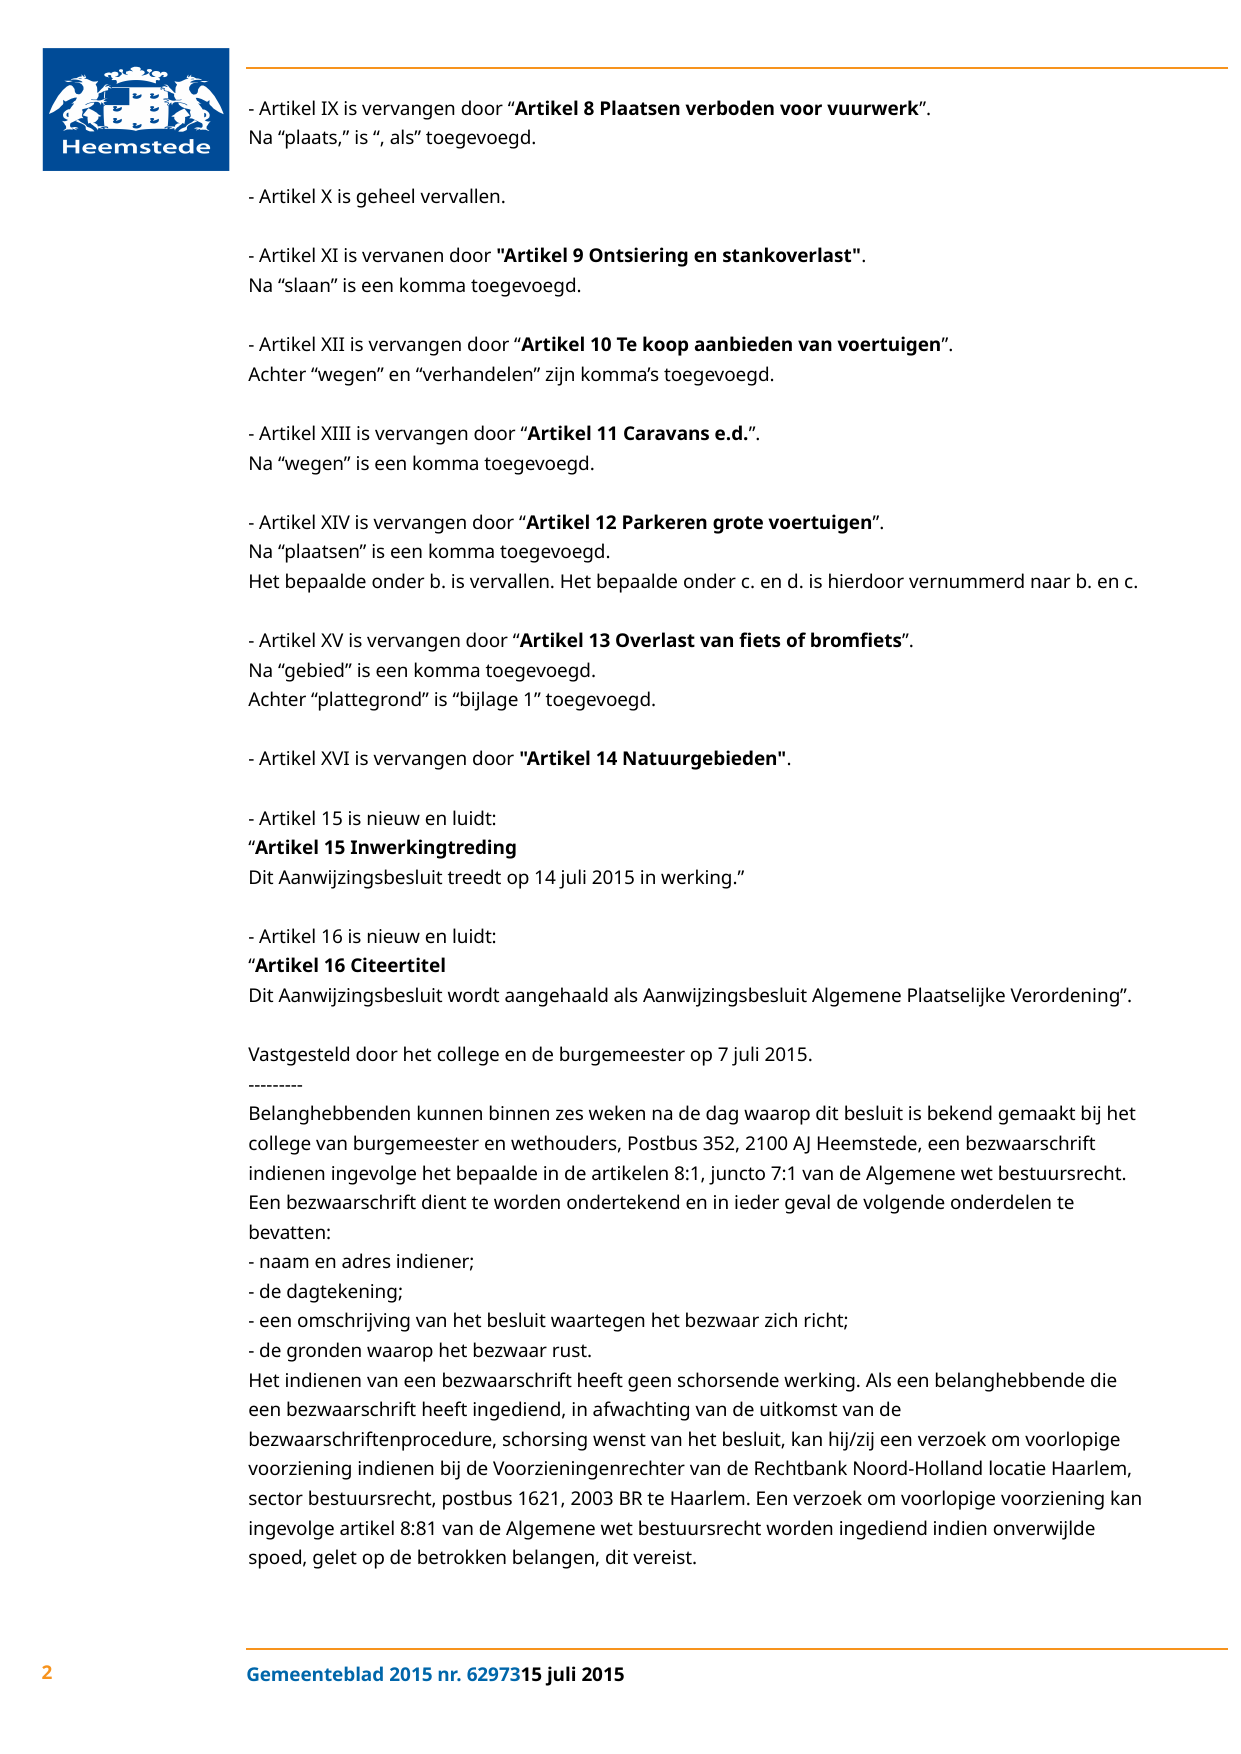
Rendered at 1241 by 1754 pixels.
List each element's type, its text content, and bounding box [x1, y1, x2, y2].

text Het bepaalde onder b. is vervallen. Het bepaalde onder c. en d. is hierdoor vernummerd naar b. en c. [248, 568, 1152, 594]
text - Artikel XI is vervanen door "Artikel 9 Ontsiering en stankoverlast". [248, 243, 1152, 268]
text Achter “plattegrond” is “bijlage 1” toegevoegd. [248, 686, 1152, 712]
text - Artikel XV is vervangen door “Artikel 13 Overlast van fiets of bromfiets”. [248, 627, 1152, 653]
text - Artikel 15 is nieuw en luidt: [248, 805, 1152, 831]
text - Artikel XIII is vervangen door “Artikel 11 Caravans e.d.”. [248, 420, 1152, 446]
text Na “gebied” is een komma toegevoegd. [248, 657, 1152, 683]
picture [41, 47, 231, 172]
text - Artikel IX is vervangen door “Artikel 8 Plaatsen verboden voor vuurwerk”. [248, 95, 1152, 121]
text - een omschrijving van het besluit waartegen het bezwaar zich richt; [248, 1308, 1152, 1333]
text - Artikel XIV is vervangen door “Artikel 12 Parkeren grote voertuigen”. [248, 509, 1152, 535]
text Na “plaatsen” is een komma toegevoegd. [248, 538, 1152, 564]
text Dit Aanwijzingsbesluit wordt aangehaald als Aanwijzingsbesluit Algemene Plaatselijke Verordening”. [248, 982, 1152, 1008]
text - Artikel 16 is nieuw en luidt: [248, 923, 1152, 949]
text Belanghebbenden kunnen binnen zes weken na de dag waarop dit besluit is bekend gemaakt bij het college van burgemeester en wethouders, Postbus 352, 2100 AJ Heemstede, een bezwaarschrift indienen ingevolge het bepaalde in de artikelen 8:1, juncto 7:1 van de Algemene wet bestuursrecht. Een bezwaarschrift dient te worden ondertekend en in ieder geval de volgende onderdelen te bevatten: [248, 1101, 1152, 1245]
text Na “plaats,” is “, als” toegevoegd. [248, 124, 1152, 150]
text - Artikel X is geheel vervallen. [248, 183, 1152, 209]
text - Artikel XVI is vervangen door "Artikel 14 Natuurgebieden". [248, 746, 1152, 771]
text “Artikel 15 Inwerkingtreding [248, 834, 1152, 860]
text Het indienen van een bezwaarschrift heeft geen schorsende werking. Als een belanghebbende die een bezwaarschrift heeft ingediend, in afwachting van de uitkomst van de bezwaarschriftenprocedure, schorsing wenst van het besluit, kan hij/zij een verzoek om voorlopige voorziening indienen bij de Voorzieningenrechter van de Rechtbank Noord-Holland locatie Haarlem, sector bestuursrecht, postbus 1621, 2003 BR te Haarlem. Een verzoek om voorlopige voorziening kan ingevolge artikel 8:81 van de Algemene wet bestuursrecht worden ingediend indien onverwijlde spoed, gelet op de betrokken belangen, dit vereist. [248, 1367, 1152, 1570]
text - de dagtekening; [248, 1278, 1152, 1304]
text - naam en adres indiener; [248, 1248, 1152, 1274]
text Vastgesteld door het college en de burgemeester op 7 juli 2015. [248, 1041, 1152, 1067]
text Achter “wegen” en “verhandelen” zijn komma’s toegevoegd. [248, 361, 1152, 387]
text Na “wegen” is een komma toegevoegd. [248, 450, 1152, 476]
text - de gronden waarop het bezwaar rust. [248, 1337, 1152, 1363]
text “Artikel 16 Citeertitel [248, 953, 1152, 978]
text Dit Aanwijzingsbesluit treedt op 14 juli 2015 in werking.” [248, 864, 1152, 890]
text --------- [248, 1071, 1152, 1097]
text - Artikel XII is vervangen door “Artikel 10 Te koop aanbieden van voertuigen”. [248, 331, 1152, 357]
text Na “slaan” is een komma toegevoegd. [248, 272, 1152, 298]
